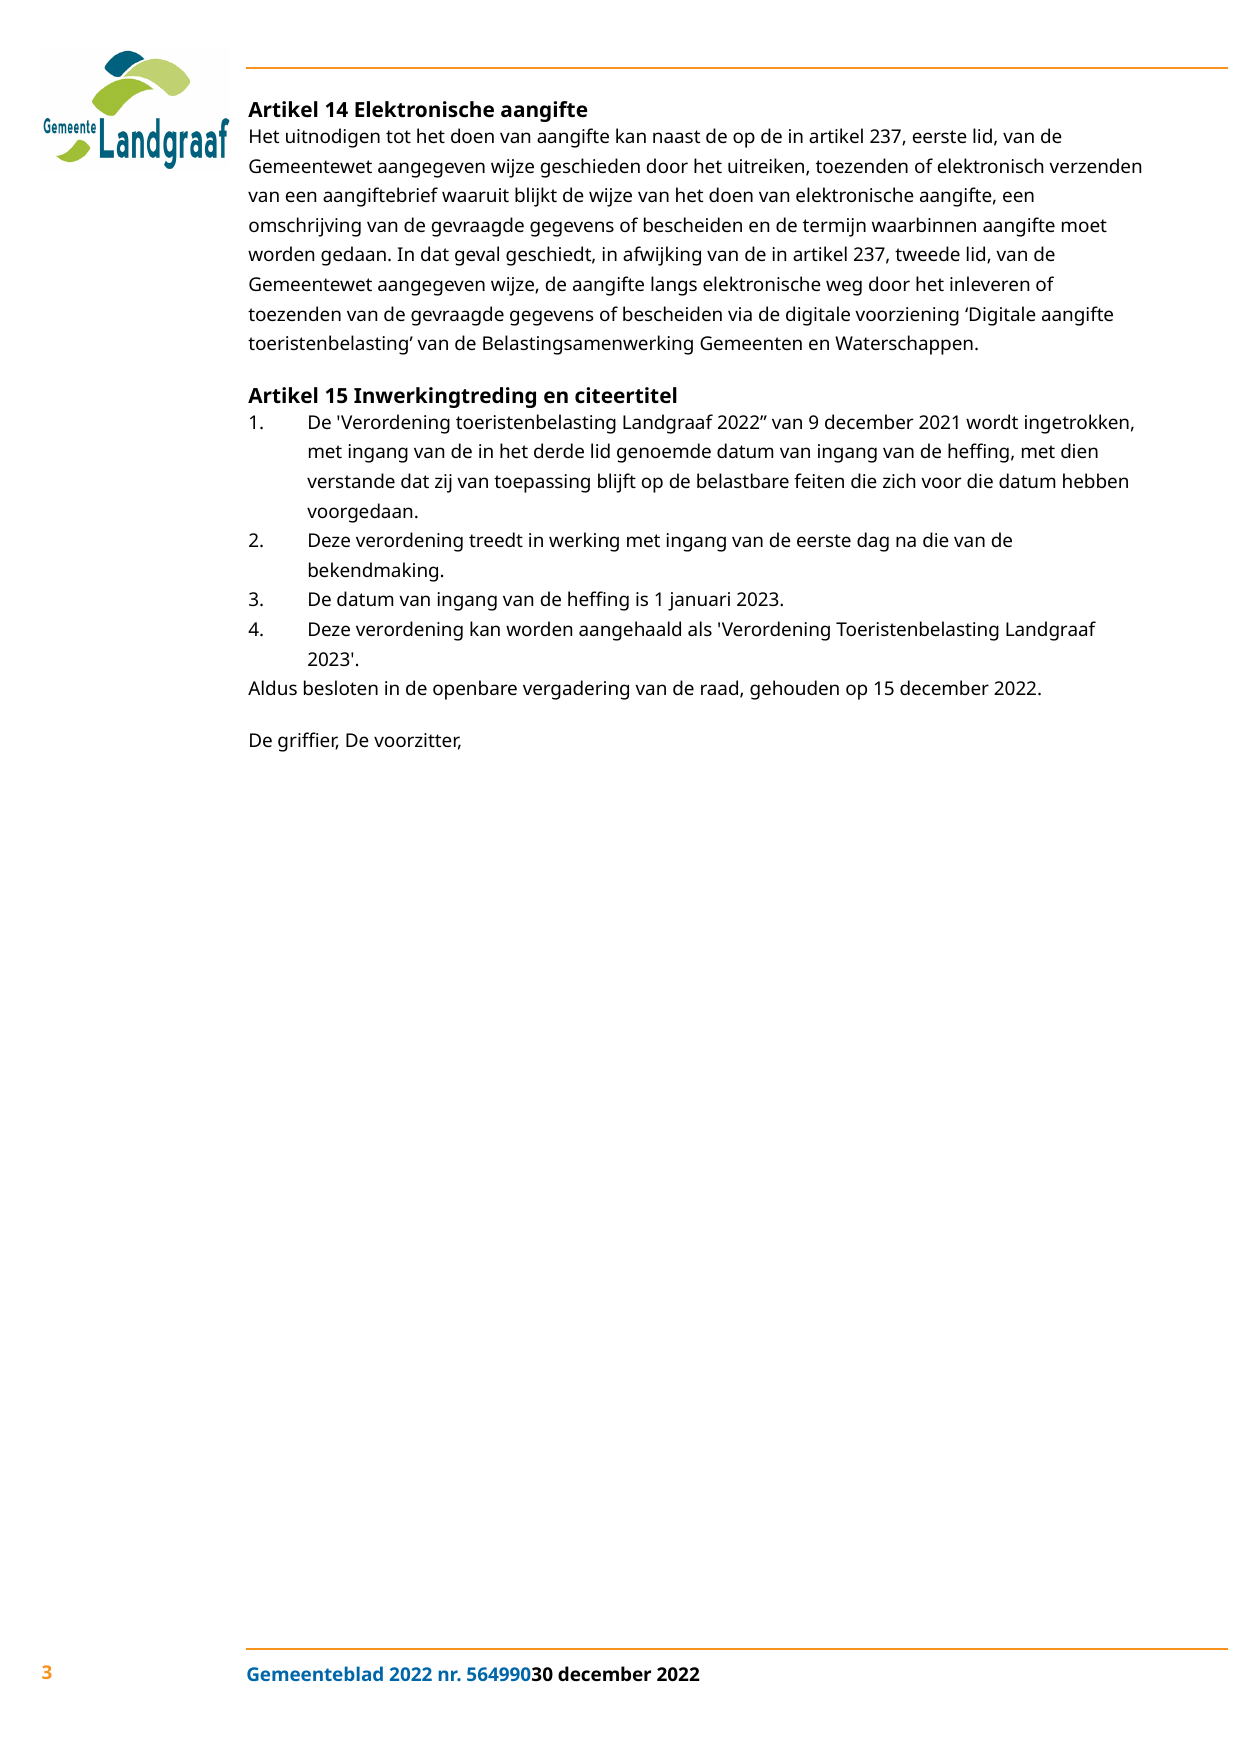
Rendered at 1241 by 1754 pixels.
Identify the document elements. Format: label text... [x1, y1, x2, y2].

list Deze verordening treedt in werking met ingang van de eerste dag na die van de bekendmaking. [248, 527, 1152, 583]
text Aldus besloten in de openbare vergadering van de raad, gehouden op 15 december 2022. [248, 675, 1152, 701]
text De griffier, De voorzitter, [248, 727, 1152, 753]
picture [41, 47, 231, 172]
list De 'Verordening toeristenbelasting Landgraaf 2022” van 9 december 2021 wordt ingetrokken, met ingang van de in het derde lid genoemde datum van ingang van de heffing, met dien verstande dat zij van toepassing blijft op de belastbare feiten die zich voor die datum hebben voorgedaan. [248, 409, 1152, 524]
text Het uitnodigen tot het doen van aangifte kan naast de op de in artikel 237, eerste lid, van de Gemeentewet aangegeven wijze geschieden door het uitreiken, toezenden of elektronisch verzenden van een aangiftebrief waaruit blijkt de wijze van het doen van elektronische aangifte, een omschrijving van de gevraagde gegevens of bescheiden en de termijn waarbinnen aangifte moet worden gedaan. In dat geval geschiedt, in afwijking van de in artikel 237, tweede lid, van de Gemeentewet aangegeven wijze, de aangifte langs elektronische weg door het inleveren of toezenden van de gevraagde gegevens of bescheiden via de digitale voorziening ‘Digitale aangifte toeristenbelasting’ van de Belastingsamenwerking Gemeenten en Waterschappen. [248, 123, 1152, 356]
list De datum van ingang van de heffing is 1 januari 2023. [248, 587, 1152, 612]
text Artikel 15 Inwerkingtreding en citeertitel [248, 381, 1152, 409]
list Deze verordening kan worden aangehaald als 'Verordening Toeristenbelasting Landgraaf 2023'. [248, 616, 1152, 672]
text Artikel 14 Elektronische aangifte [248, 95, 1152, 123]
